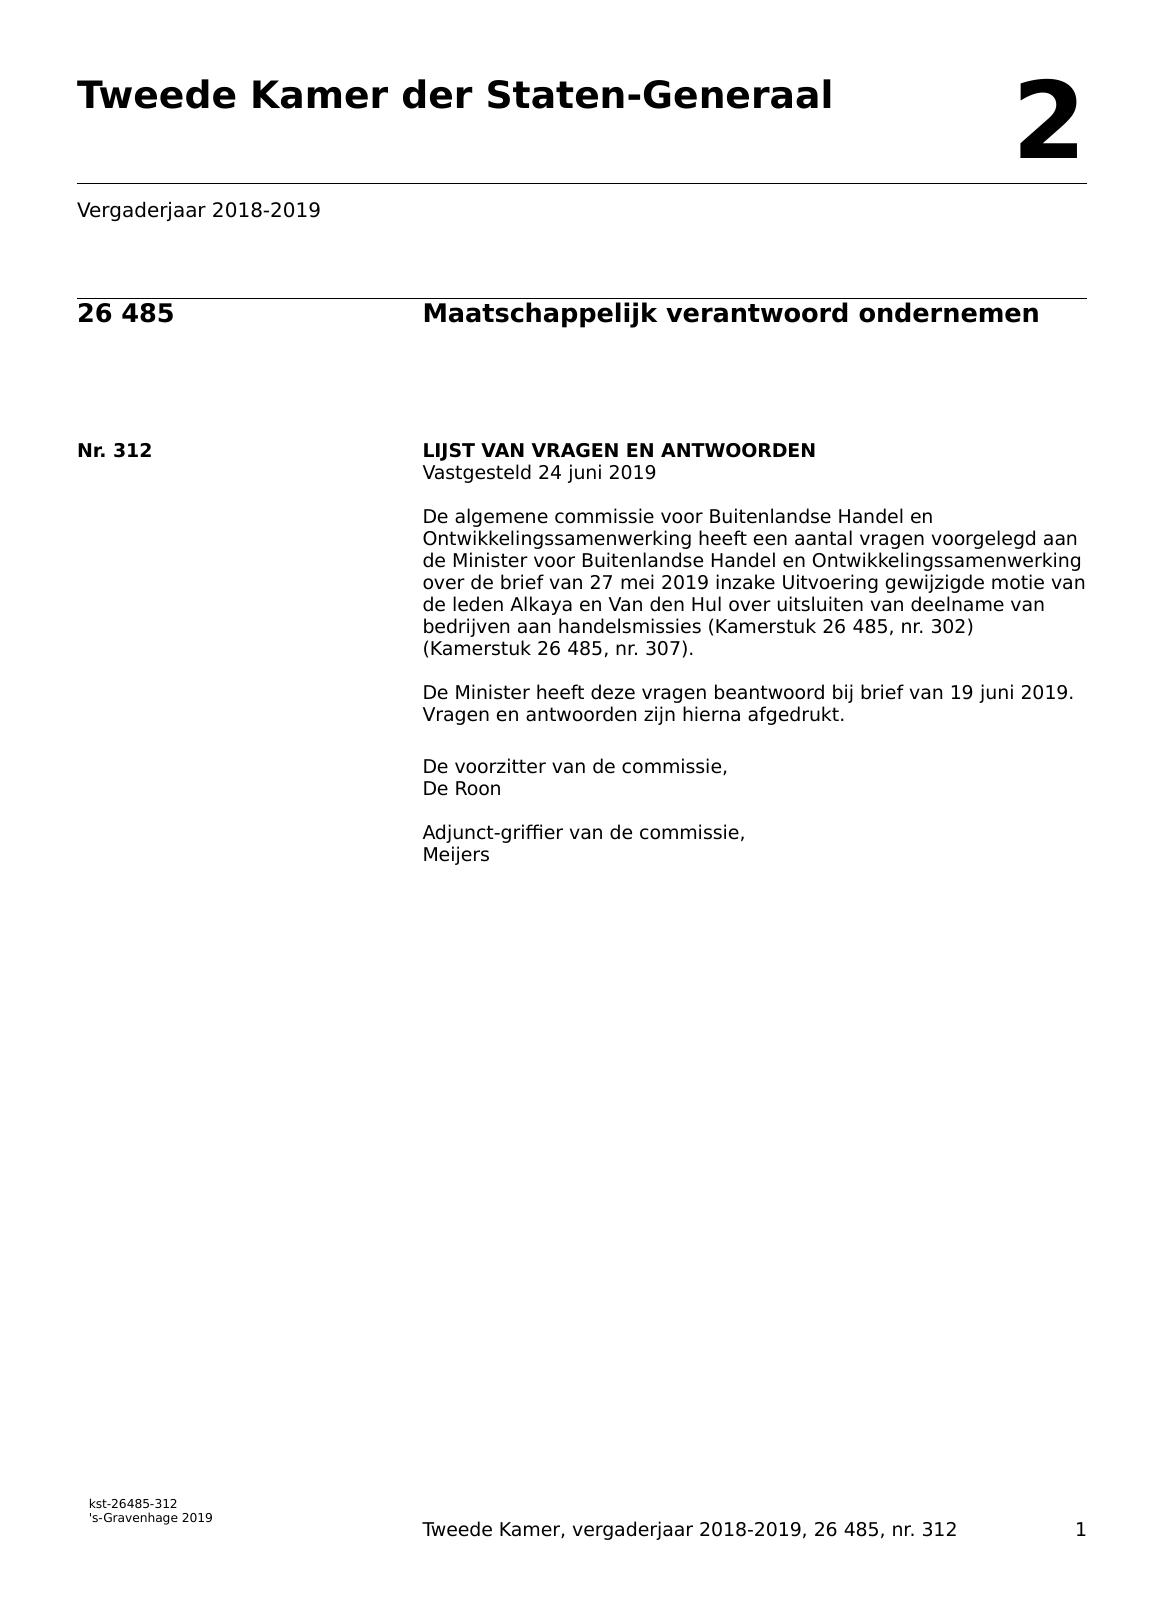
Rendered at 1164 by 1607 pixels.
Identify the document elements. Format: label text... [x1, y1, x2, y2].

subtitle 26 485 Maatschappelijk verantwoord ondernemen [77, 299, 1087, 329]
table_cell Vergaderjaar 2018-2019 [77, 184, 1087, 298]
text De Minister heeft deze vragen beantwoord bij brief van 19 juni 2019. Vragen en antwoorden zijn hierna afgedrukt. [422, 682, 1087, 726]
text Vastgesteld 24 juni 2019 [422, 462, 1087, 484]
table_header Tweede Kamer der Staten-Generaal [77, 59, 886, 183]
table_header 2 [886, 59, 1087, 183]
text De algemene commissie voor Buitenlandse Handel en Ontwikkelingssamenwerking heeft een aantal vragen voorgelegd aan de Minister voor Buitenlandse Handel en Ontwikkelingssamenwerking over de brief van 27 mei 2019 inzake Uitvoering gewijzigde motie van de leden Alkaya en Van den Hul over uitsluiten van deelname van bedrijven aan handelsmissies (Kamerstuk 26 485, nr. 302) (Kamerstuk 26 485, nr. 307). [422, 506, 1087, 660]
text 's-Gravenhage 2019 [88, 1511, 323, 1525]
text Adjunct-griffier van de commissie, Meijers [422, 822, 1087, 866]
text kst-26485-312 [88, 1497, 323, 1511]
subtitle Nr. 312 LIJST VAN VRAGEN EN ANTWOORDEN [77, 440, 1087, 462]
text De voorzitter van de commissie, De Roon [422, 756, 1087, 800]
